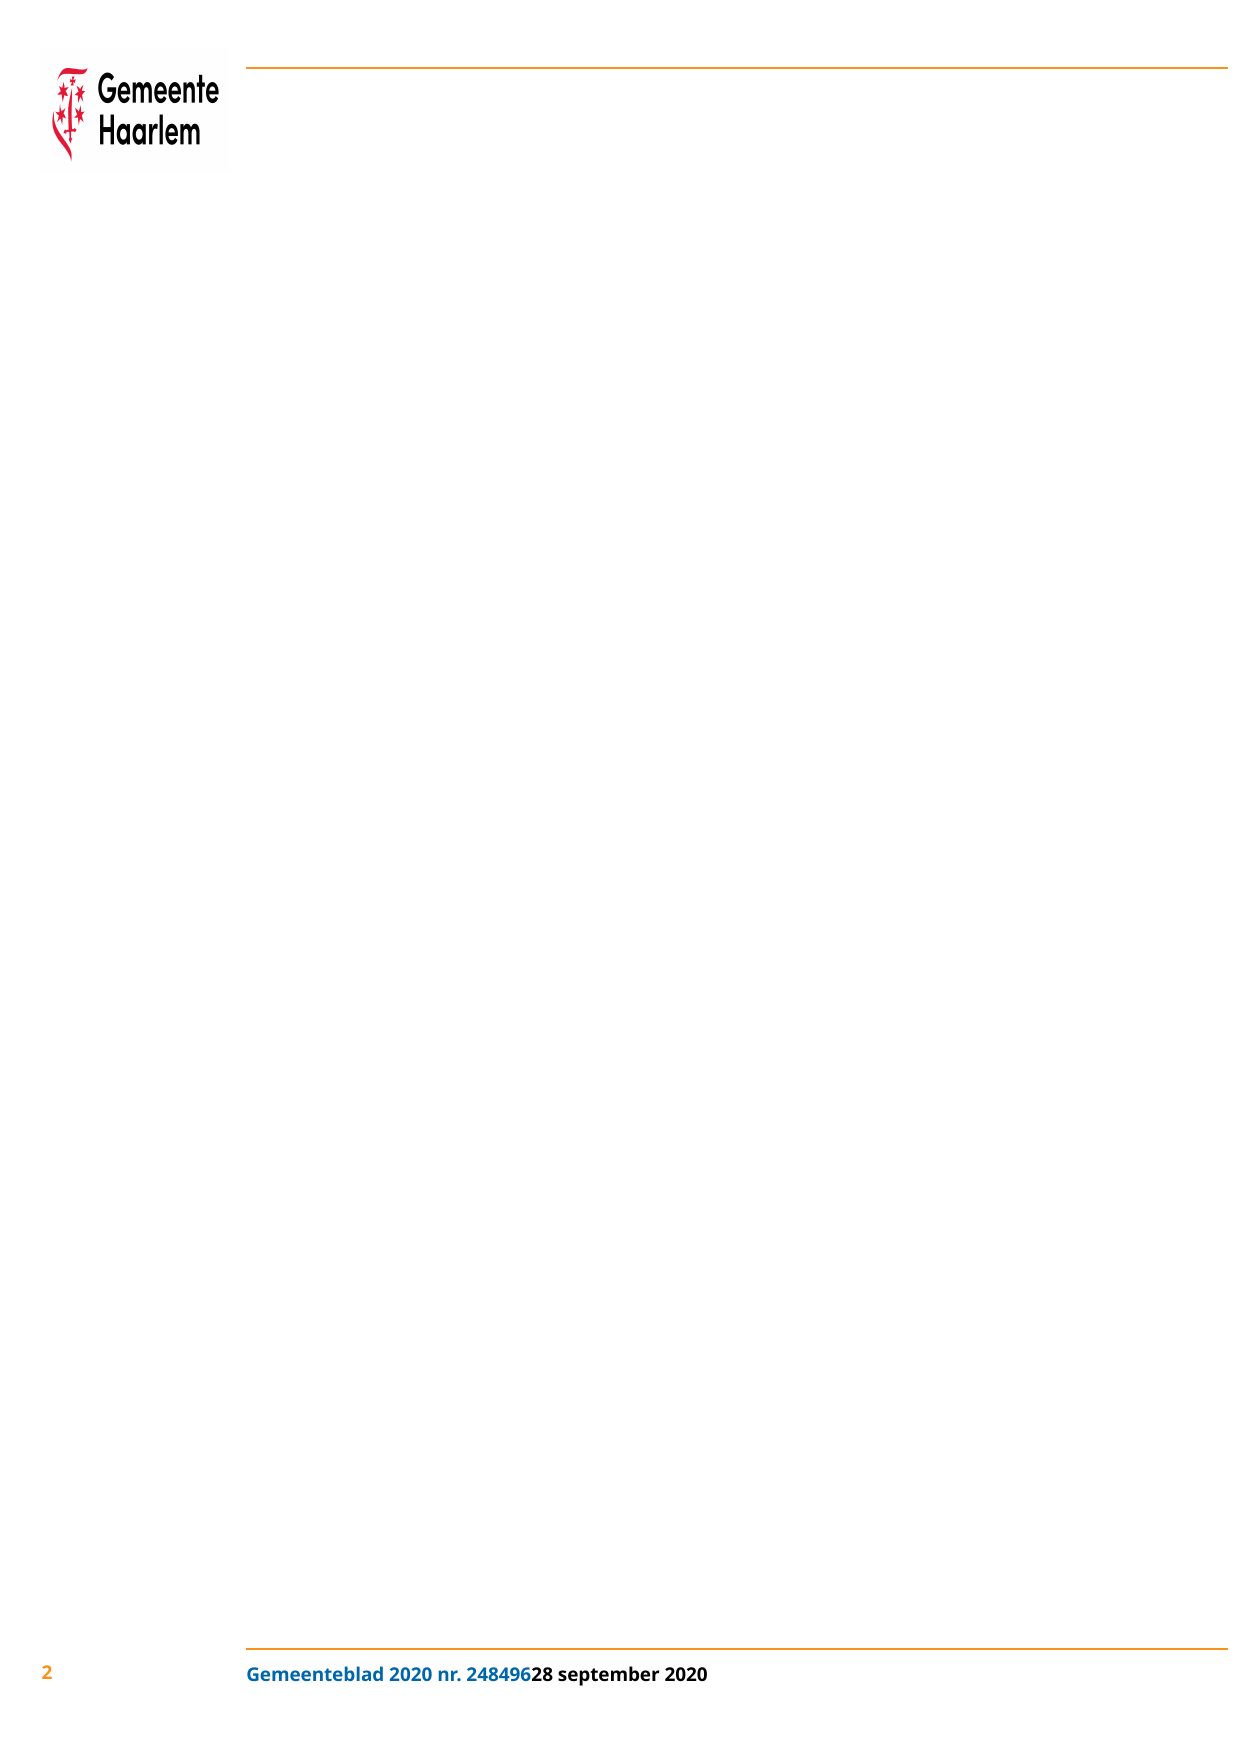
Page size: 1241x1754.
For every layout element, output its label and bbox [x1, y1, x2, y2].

picture [41, 47, 231, 172]
